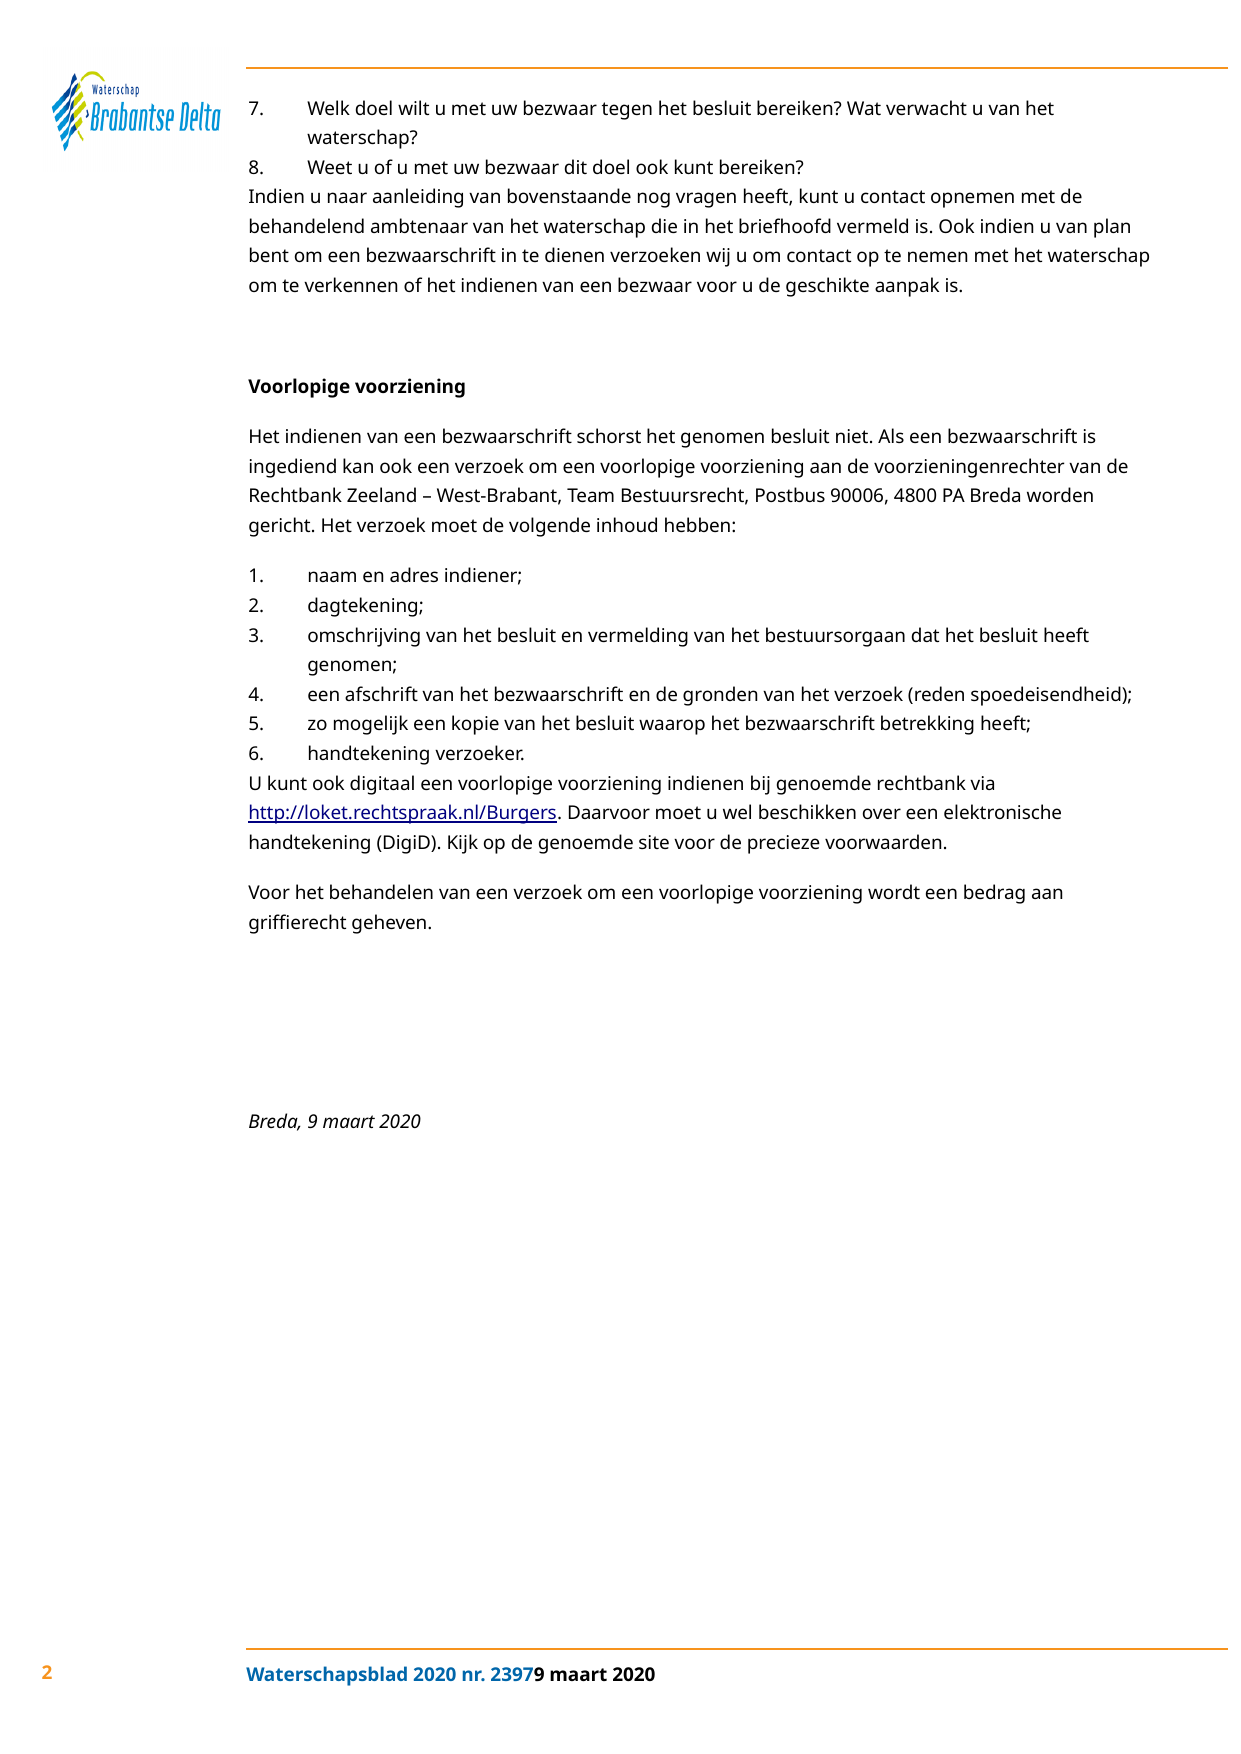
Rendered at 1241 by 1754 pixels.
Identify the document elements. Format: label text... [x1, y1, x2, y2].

list zo mogelijk een kopie van het besluit waarop het bezwaarschrift betrekking heeft; [248, 711, 1152, 736]
list Welk doel wilt u met uw bezwaar tegen het besluit bereiken? Wat verwacht u van het waterschap? [248, 95, 1152, 150]
list dagtekening; [248, 592, 1152, 618]
list een afschrift van het bezwaarschrift en de gronden van het verzoek (reden spoedeisendheid); [248, 681, 1152, 707]
text U kunt ook digitaal een voorlopige voorziening indienen bij genoemde rechtbank via http://loket.rechtspraak.nl/Burgers. Daarvoor moet u wel beschikken over een elektronische handtekening (DigiD). Kijk op de genoemde site voor de precieze voorwaarden. [248, 770, 1152, 855]
picture [41, 47, 231, 172]
list handtekening verzoeker. [248, 740, 1152, 766]
text Voor het behandelen van een verzoek om een voorlopige voorziening wordt een bedrag aan griffierecht geheven. [248, 879, 1152, 935]
list omschrijving van het besluit en vermelding van het bestuursorgaan dat het besluit heeft genomen; [248, 622, 1152, 677]
text Breda, 9 maart 2020 [248, 1108, 1152, 1134]
text Indien u naar aanleiding van bovenstaande nog vragen heeft, kunt u contact opnemen met de behandelend ambtenaar van het waterschap die in het briefhoofd vermeld is. Ook indien u van plan bent om een bezwaarschrift in te dienen verzoeken wij u om contact op te nemen met het waterschap om te verkennen of het indienen van een bezwaar voor u de geschikte aanpak is. [248, 183, 1152, 298]
list Weet u of u met uw bezwaar dit doel ook kunt bereiken? [248, 154, 1152, 180]
text Voorlopige voorziening [248, 373, 1152, 399]
text Het indienen van een bezwaarschrift schorst het genomen besluit niet. Als een bezwaarschrift is ingediend kan ook een verzoek om een voorlopige voorziening aan de voorzieningenrechter van de Rechtbank Zeeland – West-Brabant, Team Bestuursrecht, Postbus 90006, 4800 PA Breda worden gericht. Het verzoek moet de volgende inhoud hebben: [248, 423, 1152, 538]
list naam en adres indiener; [248, 563, 1152, 588]
